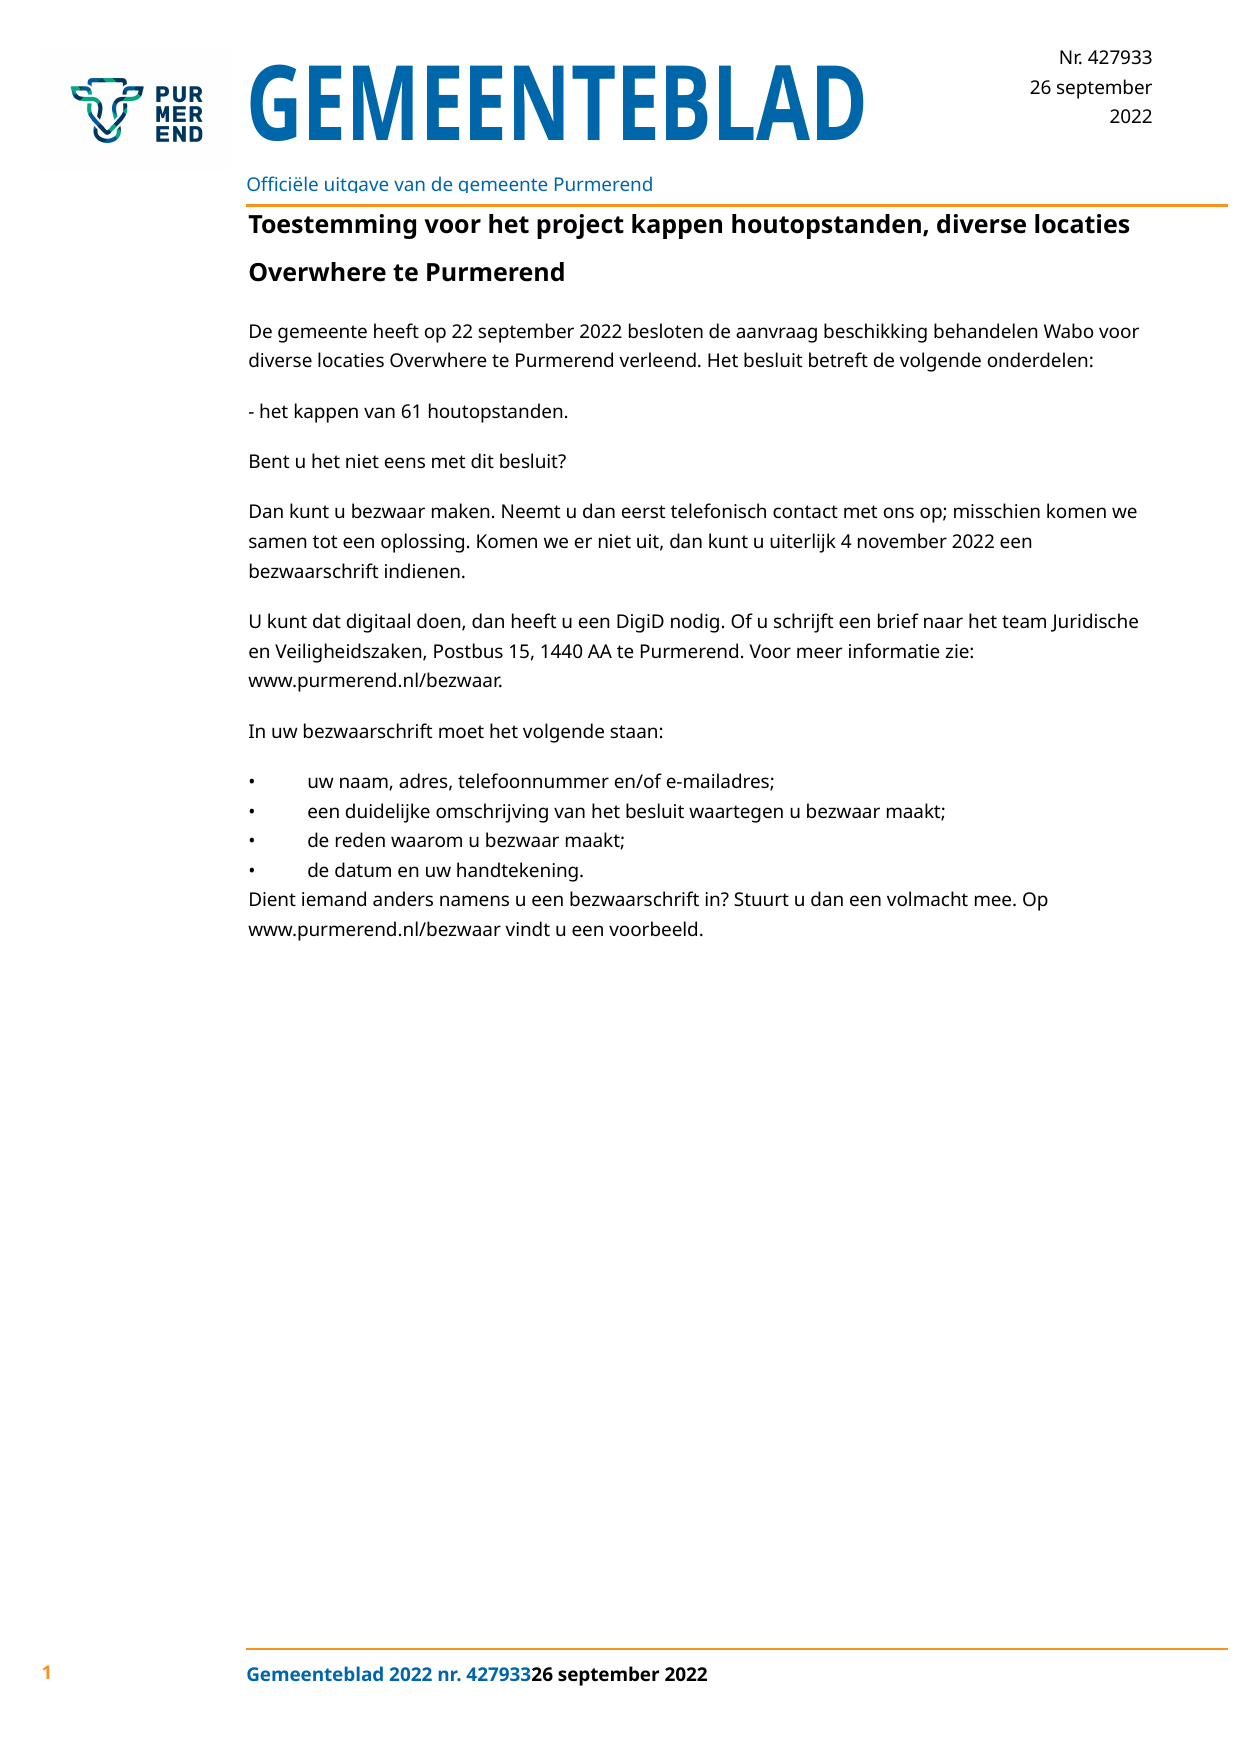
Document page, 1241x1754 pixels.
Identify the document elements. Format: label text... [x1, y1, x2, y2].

text Dan kunt u bezwaar maken. Neemt u dan eerst telefonisch contact met ons op; misschien komen we samen tot een oplossing. Komen we er niet uit, dan kunt u uiterlijk 4 november 2022 een bezwaarschrift indienen. [248, 499, 1152, 584]
picture [41, 47, 231, 172]
text In uw bezwaarschrift moet het volgende staan: [248, 718, 1152, 744]
list uw naam, adres, telefoonnummer en/of e-mailadres; [248, 768, 1152, 794]
list een duidelijke omschrijving van het besluit waartegen u bezwaar maakt; [248, 798, 1152, 824]
text Dient iemand anders namens u een bezwaarschrift in? Stuurt u dan een volmacht mee. Op www.purmerend.nl/bezwaar vindt u een voorbeeld. [248, 887, 1152, 942]
text U kunt dat digitaal doen, dan heeft u een DigiD nodig. Of u schrijft een brief naar het team Juridische en Veiligheidszaken, Postbus 15, 1440 AA te Purmerend. Voor meer informatie zie: www.purmerend.nl/bezwaar. [248, 608, 1152, 693]
text Bent u het niet eens met dit besluit? [248, 448, 1152, 474]
text Toestemming voor het project kappen houtopstanden, diverse locaties Overwhere te Purmerend [248, 207, 1152, 288]
text - het kappen van 61 houtopstanden. [248, 398, 1152, 424]
text De gemeente heeft op 22 september 2022 besloten de aanvraag beschikking behandelen Wabo voor diverse locaties Overwhere te Purmerend verleend. Het besluit betreft de volgende onderdelen: [248, 318, 1152, 373]
list de datum en uw handtekening. [248, 857, 1152, 883]
list de reden waarom u bezwaar maakt; [248, 827, 1152, 853]
